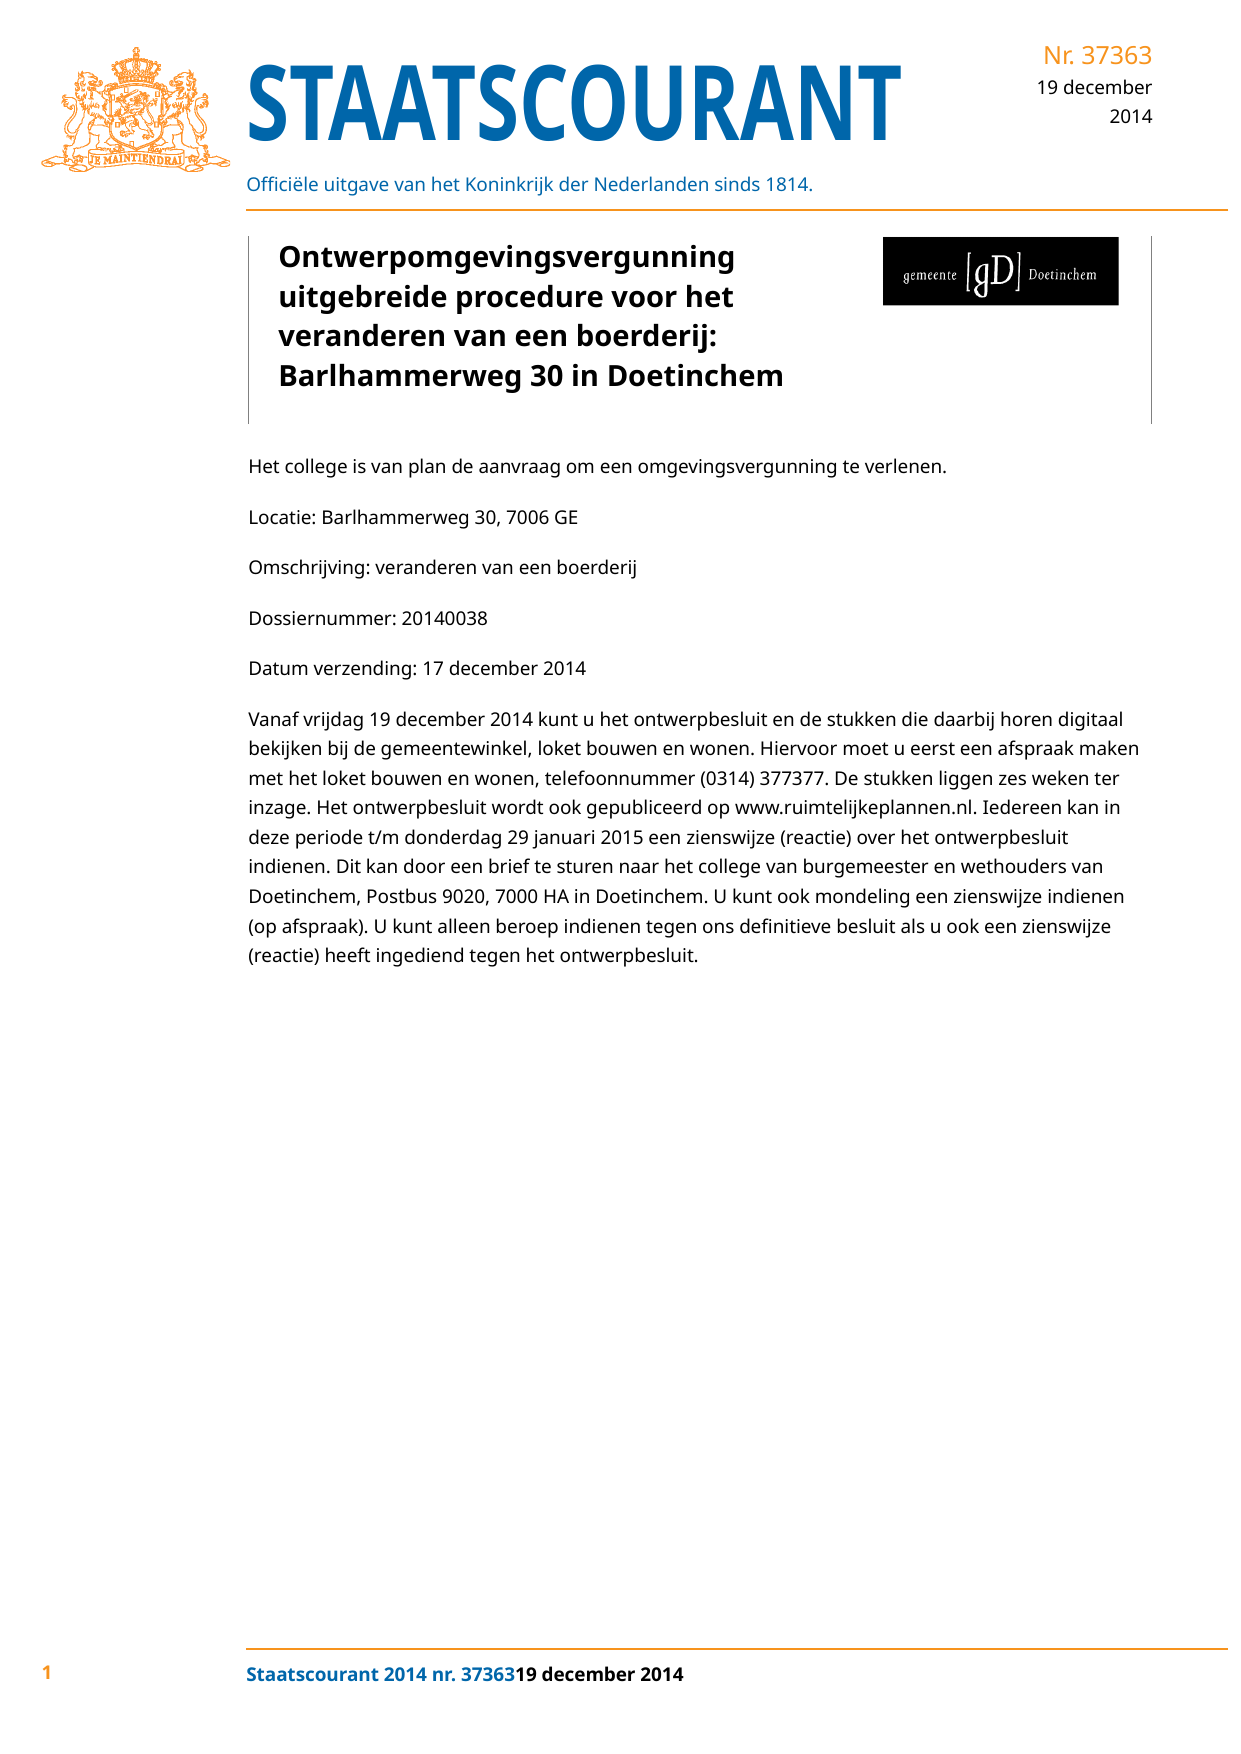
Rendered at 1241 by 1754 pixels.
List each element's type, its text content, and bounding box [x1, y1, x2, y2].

text Het college is van plan de aanvraag om een omgevingsvergunning te verlenen. [248, 454, 1152, 479]
table_header [850, 236, 1151, 424]
text Vanaf vrijdag 19 december 2014 kunt u het ontwerpbesluit en de stukken die daarbij horen digitaal bekijken bij de gemeentewinkel, loket bouwen en wonen. Hiervoor moet u eerst een afspraak maken met het loket bouwen en wonen, telefoonnummer (0314) 377377. De stukken liggen zes weken ter inzage. Het ontwerpbesluit wordt ook gepubliceerd op www.ruimtelijkeplannen.nl. Iedereen kan in deze periode t/m donderdag 29 januari 2015 een zienswijze (reactie) over het ontwerpbesluit indienen. Dit kan door een brief te sturen naar het college van burgemeester en wethouders van Doetinchem, Postbus 9020, 7000 HA in Doetinchem. U kunt ook mondeling een zienswijze indienen (op afspraak). U kunt alleen beroep indienen tegen ons definitieve besluit als u ook een zienswijze (reactie) heeft ingediend tegen het ontwerpbesluit. [248, 706, 1152, 968]
text Datum verzending: 17 december 2014 [248, 655, 1152, 681]
text Dossiernummer: 20140038 [248, 605, 1152, 631]
table_header Ontwerpomgevingsvergunning uitgebreide procedure voor het veranderen van een boerderij: Barlhammerweg 30 in Doetinchem [249, 236, 850, 424]
picture [41, 47, 231, 172]
picture [882, 236, 1119, 306]
text Omschrijving: veranderen van een boerderij [248, 554, 1152, 580]
text Locatie: Barlhammerweg 30, 7006 GE [248, 504, 1152, 530]
